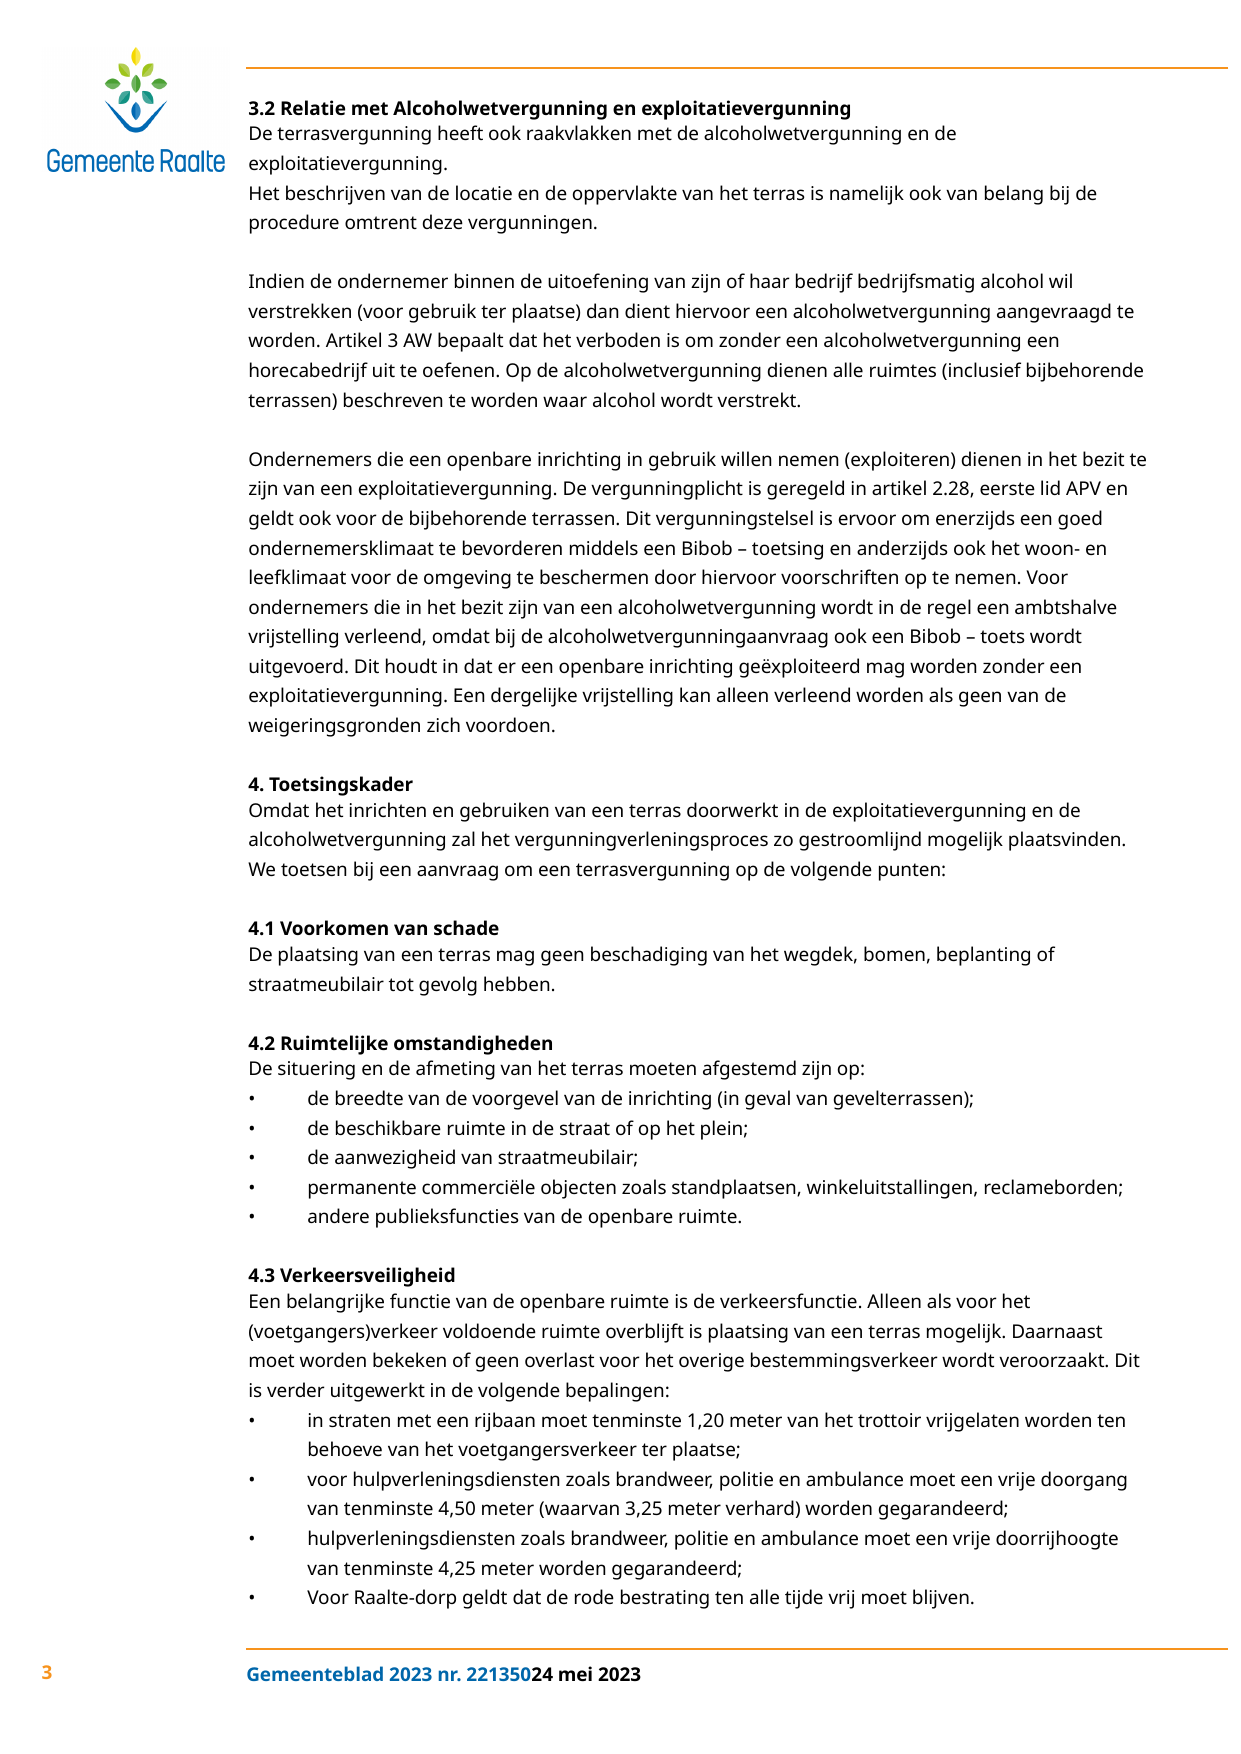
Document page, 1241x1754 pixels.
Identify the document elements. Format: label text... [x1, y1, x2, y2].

text 4.3 Verkeersveiligheid [248, 1263, 1152, 1288]
text Een belangrijke functie van de openbare ruimte is de verkeersfunctie. Alleen als voor het (voetgangers)verkeer voldoende ruimte overblijft is plaatsing van een terras mogelijk. Daarnaast moet worden bekeken of geen overlast voor het overige bestemmingsverkeer wordt veroorzaakt. Dit is verder uitgewerkt in de volgende bepalingen: [248, 1288, 1152, 1403]
picture [41, 47, 231, 172]
list hulpverleningsdiensten zoals brandweer, politie en ambulance moet een vrije doorrijhoogte van tenminste 4,25 meter worden gegarandeerd; [248, 1525, 1152, 1580]
list de beschikbare ruimte in de straat of op het plein; [248, 1115, 1152, 1141]
list voor hulpverleningsdiensten zoals brandweer, politie en ambulance moet een vrije doorgang van tenminste 4,50 meter (waarvan 3,25 meter verhard) worden gegarandeerd; [248, 1466, 1152, 1521]
text 3.2 Relatie met Alcoholwetvergunning en exploitatievergunning [248, 95, 1152, 121]
text 4. Toetsingskader [248, 771, 1152, 797]
text De plaatsing van een terras mag geen beschadiging van het wegdek, bomen, beplanting of straatmeubilair tot gevolg hebben. [248, 941, 1152, 996]
text Het beschrijven van de locatie en de oppervlakte van het terras is namelijk ook van belang bij de procedure omtrent deze vergunningen. [248, 180, 1152, 235]
text De terrasvergunning heeft ook raakvlakken met de alcoholwetvergunning en de exploitatievergunning. [248, 121, 1152, 176]
text 4.1 Voorkomen van schade [248, 915, 1152, 941]
text De situering en de afmeting van het terras moeten afgestemd zijn op: [248, 1056, 1152, 1081]
list in straten met een rijbaan moet tenminste 1,20 meter van het trottoir vrijgelaten worden ten behoeve van het voetgangersverkeer ter plaatse; [248, 1407, 1152, 1462]
text 4.2 Ruimtelijke omstandigheden [248, 1030, 1152, 1056]
text Indien de ondernemer binnen de uitoefening van zijn of haar bedrijf bedrijfsmatig alcohol wil verstrekken (voor gebruik ter plaatse) dan dient hiervoor een alcoholwetvergunning aangevraagd te worden. Artikel 3 AW bepaalt dat het verboden is om zonder een alcoholwetvergunning een horecabedrijf uit te oefenen. Op de alcoholwetvergunning dienen alle ruimtes (inclusief bijbehorende terrassen) beschreven te worden waar alcohol wordt verstrekt. [248, 268, 1152, 412]
list permanente commerciële objecten zoals standplaatsen, winkeluitstallingen, reclameborden; [248, 1174, 1152, 1200]
text Omdat het inrichten en gebruiken van een terras doorwerkt in de exploitatievergunning en de alcoholwetvergunning zal het vergunningverleningsproces zo gestroomlijnd mogelijk plaatsvinden. We toetsen bij een aanvraag om een terrasvergunning op de volgende punten: [248, 797, 1152, 882]
list de breedte van de voorgevel van de inrichting (in geval van gevelterrassen); [248, 1085, 1152, 1111]
list Voor Raalte-dorp geldt dat de rode bestrating ten alle tijde vrij moet blijven. [248, 1584, 1152, 1610]
text Ondernemers die een openbare inrichting in gebruik willen nemen (exploiteren) dienen in het bezit te zijn van een exploitatievergunning. De vergunningplicht is geregeld in artikel 2.28, eerste lid APV en geldt ook voor de bijbehorende terrassen. Dit vergunningstelsel is ervoor om enerzijds een goed ondernemersklimaat te bevorderen middels een Bibob – toetsing en anderzijds ook het woon- en leefklimaat voor de omgeving te beschermen door hiervoor voorschriften op te nemen. Voor ondernemers die in het bezit zijn van een alcoholwetvergunning wordt in de regel een ambtshalve vrijstelling verleend, omdat bij de alcoholwetvergunningaanvraag ook een Bibob – toets wordt uitgevoerd. Dit houdt in dat er een openbare inrichting geëxploiteerd mag worden zonder een exploitatievergunning. Een dergelijke vrijstelling kan alleen verleend worden als geen van de weigeringsgronden zich voordoen. [248, 446, 1152, 738]
list de aanwezigheid van straatmeubilair; [248, 1144, 1152, 1170]
list andere publieksfuncties van de openbare ruimte. [248, 1203, 1152, 1229]
